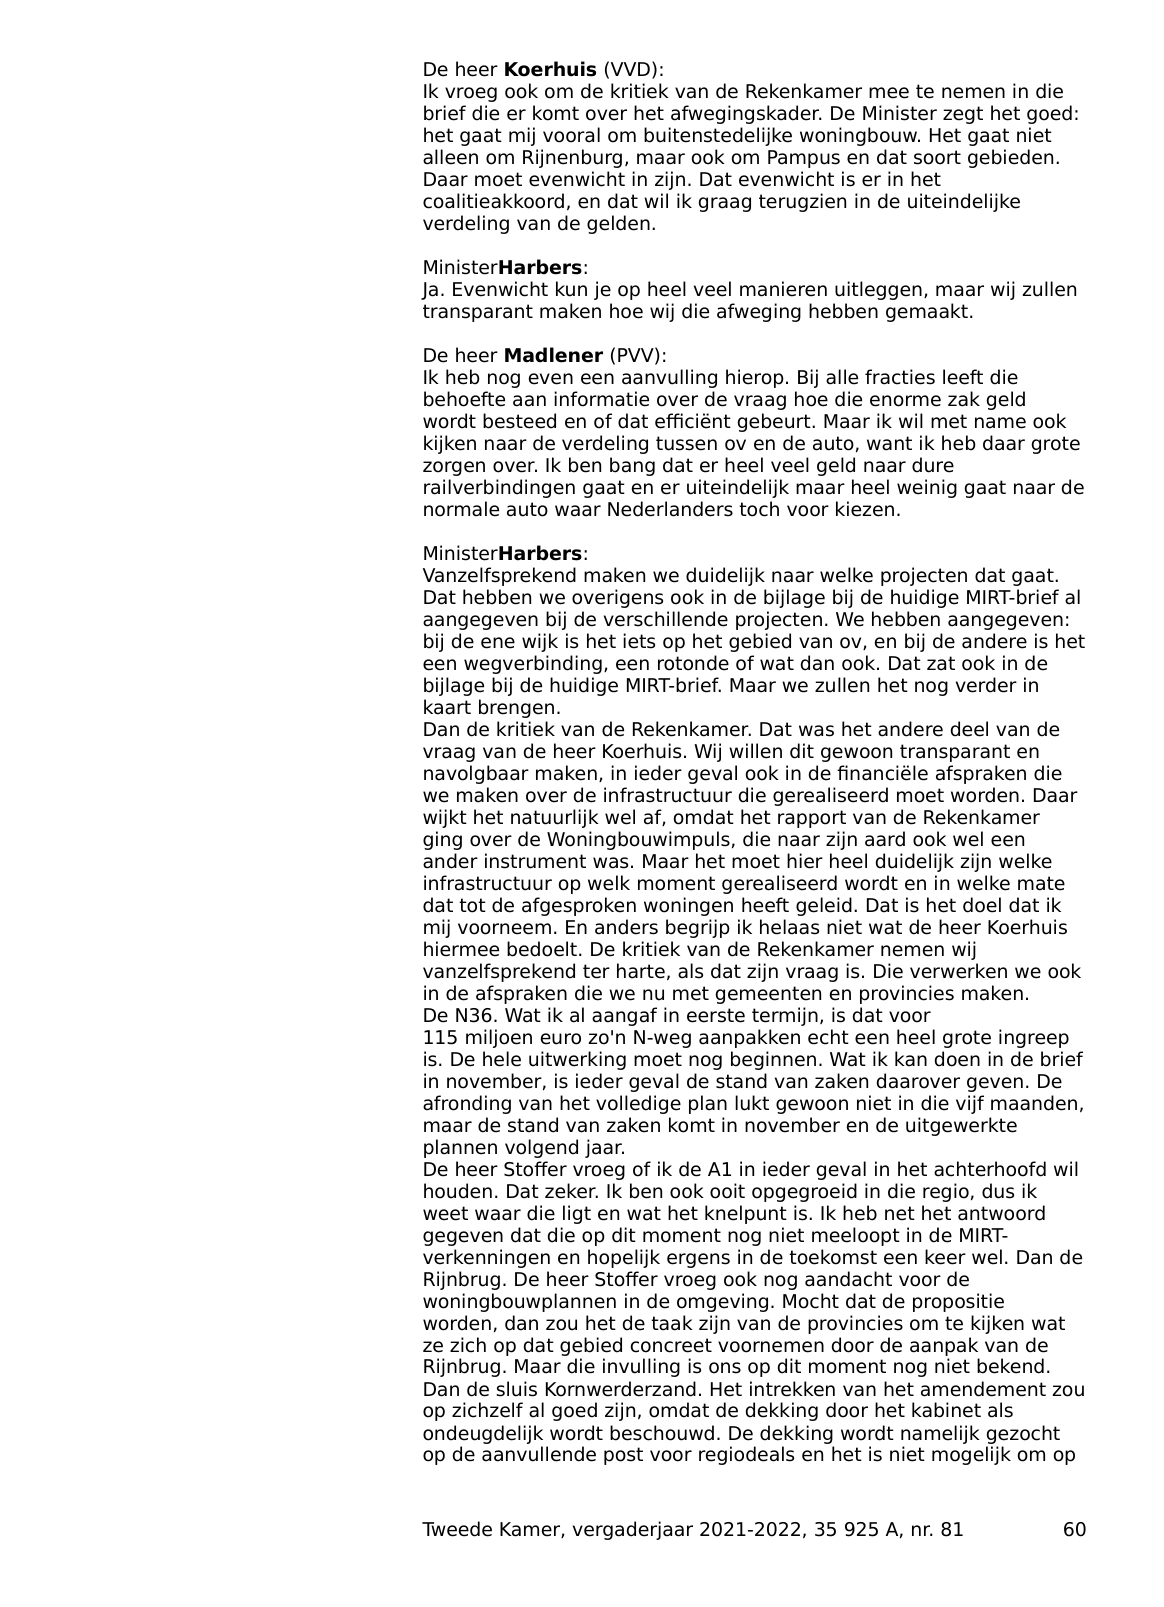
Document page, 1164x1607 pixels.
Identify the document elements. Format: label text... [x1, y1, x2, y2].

text De heer Stoffer vroeg of ik de A1 in ieder geval in het achterhoofd wil houden. Dat zeker. Ik ben ook ooit opgegroeid in die regio, dus ik weet waar die ligt en wat het knelpunt is. Ik heb net het antwoord gegeven dat die op dit moment nog niet meeloopt in de MIRT-verkenningen en hopelijk ergens in de toekomst een keer wel. Dan de Rijnbrug. De heer Stoffer vroeg ook nog aandacht voor de woningbouwplannen in de omgeving. Mocht dat de propositie worden, dan zou het de taak zijn van de provincies om te kijken wat ze zich op dat gebied concreet voornemen door de aanpak van de Rijnbrug. Maar die invulling is ons op dit moment nog niet bekend. [422, 1159, 1087, 1378]
text Dan de kritiek van de Rekenkamer. Dat was het andere deel van de vraag van de heer Koerhuis. Wij willen dit gewoon transparant en navolgbaar maken, in ieder geval ook in de financiële afspraken die we maken over de infrastructuur die gerealiseerd moet worden. Daar wijkt het natuurlijk wel af, omdat het rapport van de Rekenkamer ging over de Woningbouwimpuls, die naar zijn aard ook wel een ander instrument was. Maar het moet hier heel duidelijk zijn welke infrastructuur op welk moment gerealiseerd wordt en in welke mate dat tot de afgesproken woningen heeft geleid. Dat is het doel dat ik mij voorneem. En anders begrijp ik helaas niet wat de heer Koerhuis hiermee bedoelt. De kritiek van de Rekenkamer nemen wij vanzelfsprekend ter harte, als dat zijn vraag is. Die verwerken we ook in de afspraken die we nu met gemeenten en provincies maken. [422, 719, 1087, 1005]
text Ja. Evenwicht kun je op heel veel manieren uitleggen, maar wij zullen transparant maken hoe wij die afweging hebben gemaakt. [422, 279, 1087, 323]
text Dan de sluis Kornwerderzand. Het intrekken van het amendement zou op zichzelf al goed zijn, omdat de dekking door het kabinet als ondeugdelijk wordt beschouwd. De dekking wordt namelijk gezocht op de aanvullende post voor regiodeals en het is niet mogelijk om op [422, 1378, 1087, 1466]
text Vanzelfsprekend maken we duidelijk naar welke projecten dat gaat. Dat hebben we overigens ook in de bijlage bij de huidige MIRT-brief al aangegeven bij de verschillende projecten. We hebben aangegeven: bij de ene wijk is het iets op het gebied van ov, en bij de andere is het een wegverbinding, een rotonde of wat dan ook. Dat zat ook in de bijlage bij de huidige MIRT-brief. Maar we zullen het nog verder in kaart brengen. [422, 565, 1087, 719]
text De N36. Wat ik al aangaf in eerste termijn, is dat voor 115 miljoen euro zo'n N-weg aanpakken echt een heel grote ingreep is. De hele uitwerking moet nog beginnen. Wat ik kan doen in de brief in november, is ieder geval de stand van zaken daarover geven. De afronding van het volledige plan lukt gewoon niet in die vijf maanden, maar de stand van zaken komt in november en de uitgewerkte plannen volgend jaar. [422, 1005, 1087, 1159]
text MinisterHarbers: [422, 543, 1087, 565]
text De heer Madlener (PVV): [422, 345, 1087, 367]
text Ik heb nog even een aanvulling hierop. Bij alle fracties leeft die behoefte aan informatie over de vraag hoe die enorme zak geld wordt besteed en of dat efficiënt gebeurt. Maar ik wil met name ook kijken naar de verdeling tussen ov en de auto, want ik heb daar grote zorgen over. Ik ben bang dat er heel veel geld naar dure railverbindingen gaat en er uiteindelijk maar heel weinig gaat naar de normale auto waar Nederlanders toch voor kiezen. [422, 367, 1087, 521]
text MinisterHarbers: [422, 257, 1087, 279]
text De heer Koerhuis (VVD): [422, 59, 1087, 81]
text Ik vroeg ook om de kritiek van de Rekenkamer mee te nemen in die brief die er komt over het afwegingskader. De Minister zegt het goed: het gaat mij vooral om buitenstedelijke woningbouw. Het gaat niet alleen om Rijnenburg, maar ook om Pampus en dat soort gebieden. Daar moet evenwicht in zijn. Dat evenwicht is er in het coalitieakkoord, en dat wil ik graag terugzien in de uiteindelijke verdeling van de gelden. [422, 81, 1087, 235]
